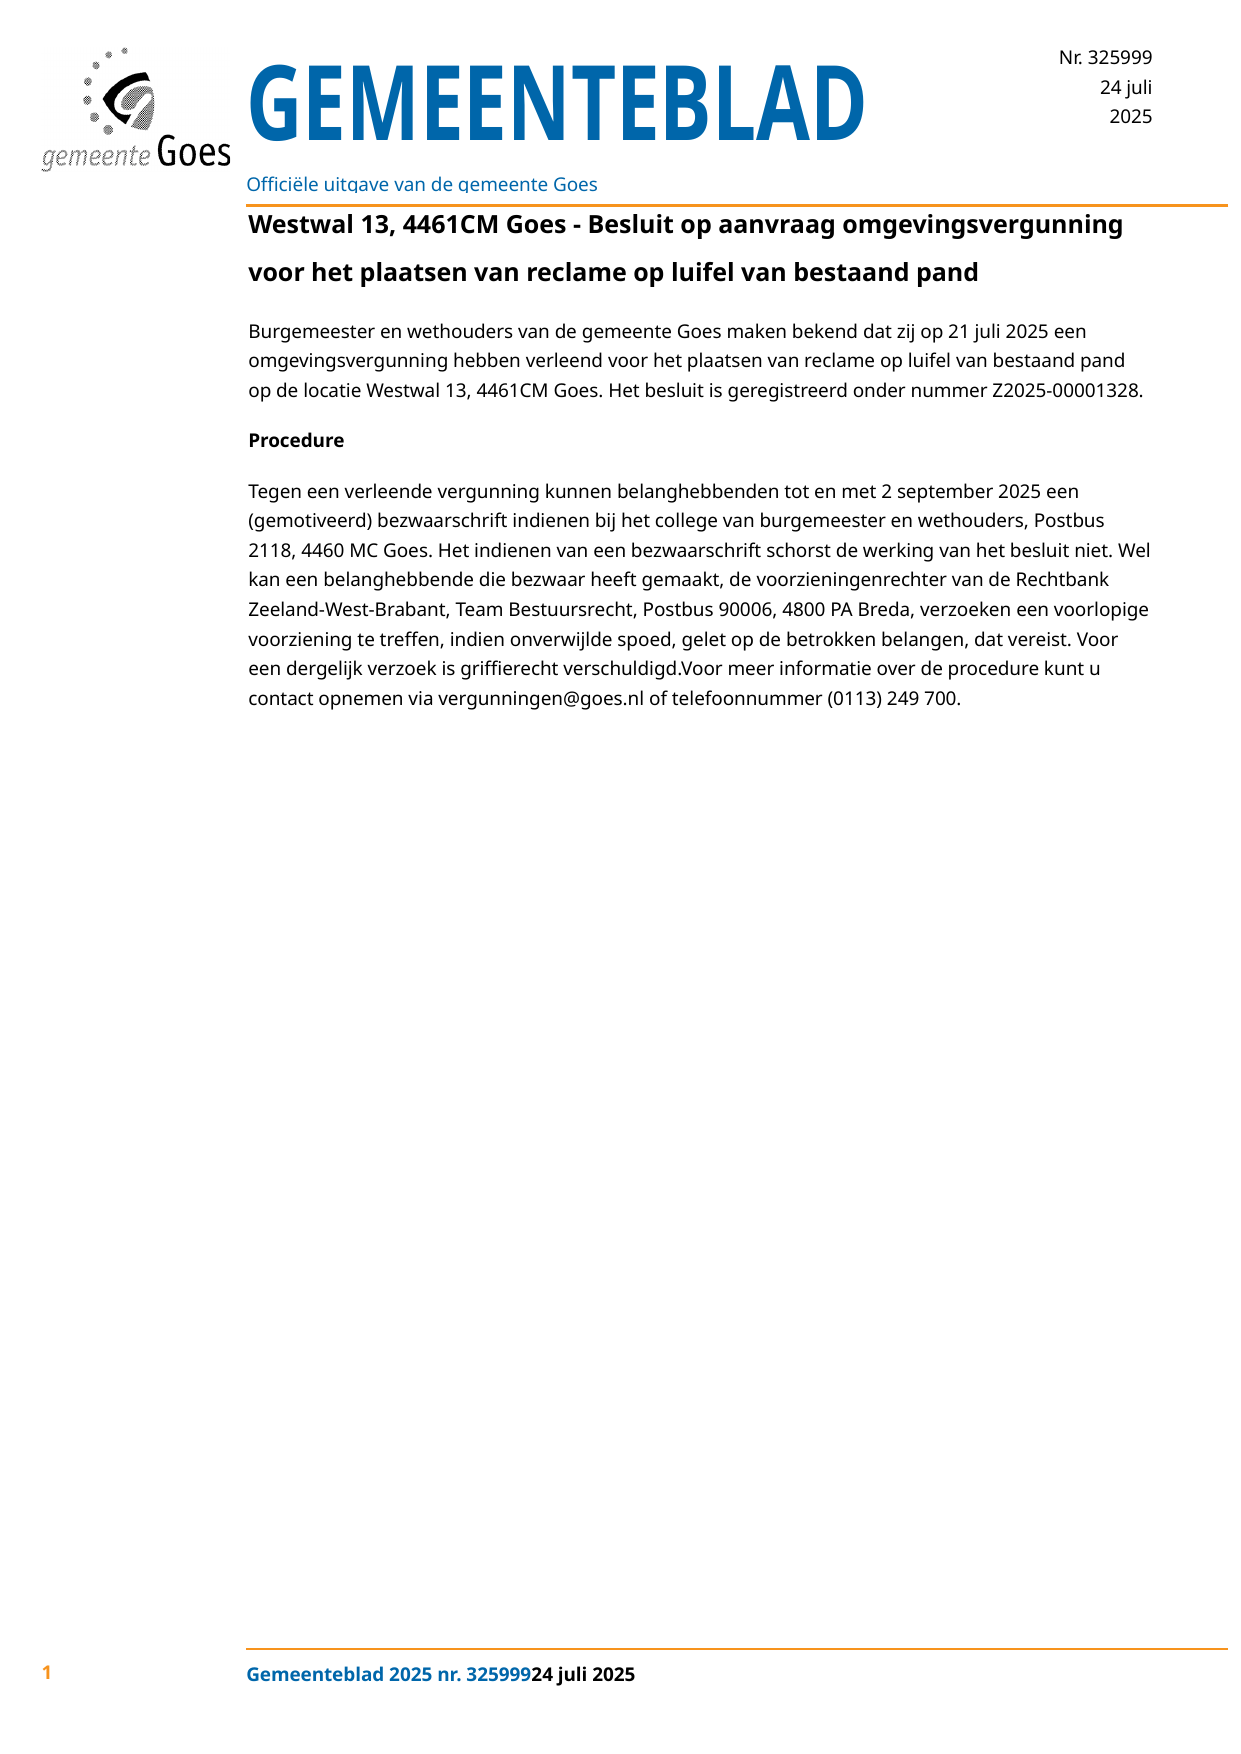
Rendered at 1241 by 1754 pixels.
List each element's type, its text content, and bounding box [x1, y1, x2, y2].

text Burgemeester en wethouders van de gemeente Goes maken bekend dat zij op 21 juli 2025 een omgevingsvergunning hebben verleend voor het plaatsen van reclame op luifel van bestaand pand op de locatie Westwal 13, 4461CM Goes. Het besluit is geregistreerd onder nummer Z2025-00001328. [248, 318, 1152, 403]
text Procedure [248, 427, 1152, 453]
text Westwal 13, 4461CM Goes - Besluit op aanvraag omgevingsvergunning voor het plaatsen van reclame op luifel van bestaand pand [248, 207, 1152, 288]
text Tegen een verleende vergunning kunnen belanghebbenden tot en met 2 september 2025 een (gemotiveerd) bezwaarschrift indienen bij het college van burgemeester en wethouders, Postbus 2118, 4460 MC Goes. Het indienen van een bezwaarschrift schorst de werking van het besluit niet. Wel kan een belanghebbende die bezwaar heeft gemaakt, de voorzieningenrechter van de Rechtbank Zeeland-West-Brabant, Team Bestuursrecht, Postbus 90006, 4800 PA Breda, verzoeken een voorlopige voorziening te treffen, indien onverwijlde spoed, gelet op de betrokken belangen, dat vereist. Voor een dergelijk verzoek is griffierecht verschuldigd.Voor meer informatie over de procedure kunt u contact opnemen via vergunningen@goes.nl of telefoonnummer (0113) 249 700. [248, 478, 1152, 711]
picture [41, 47, 231, 172]
